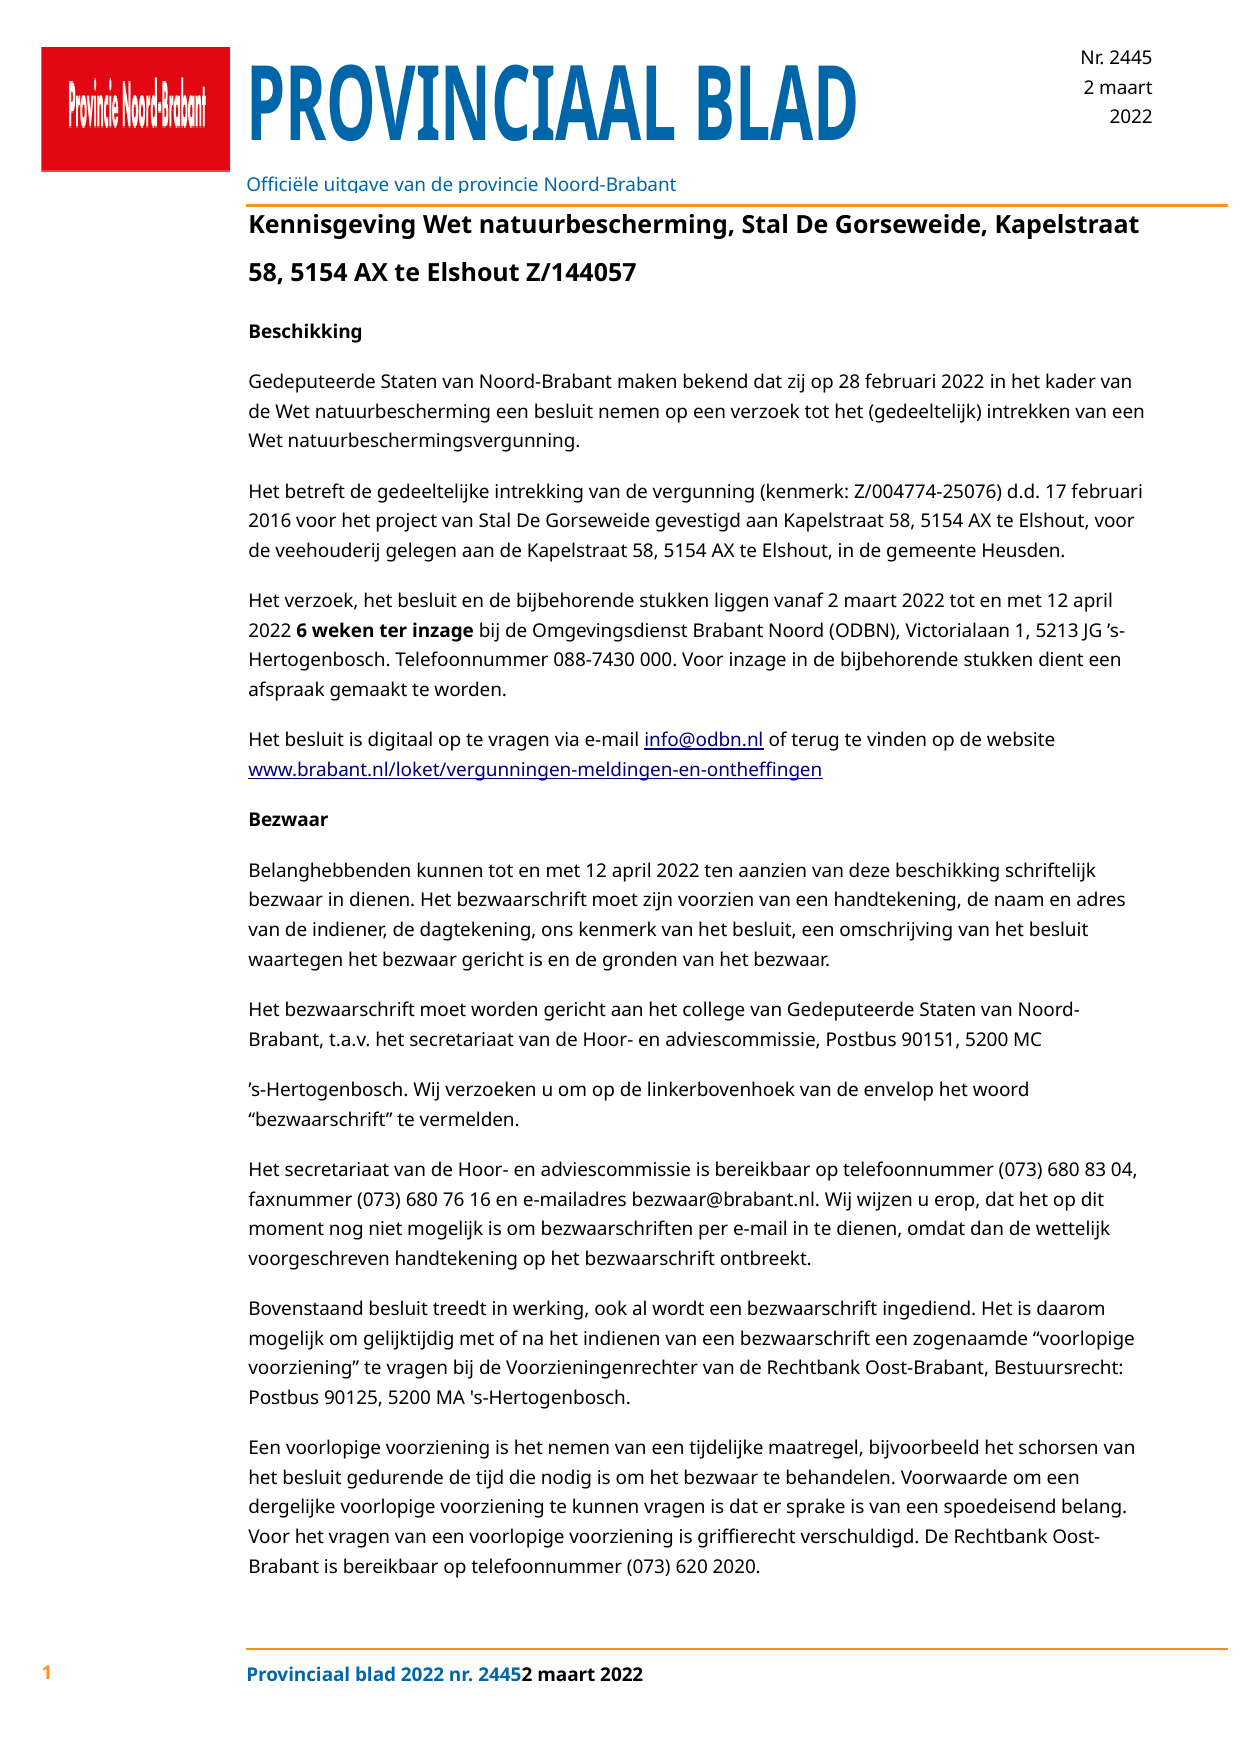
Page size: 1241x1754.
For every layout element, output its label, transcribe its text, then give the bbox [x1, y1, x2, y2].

text Kennisgeving Wet natuurbescherming, Stal De Gorseweide, Kapelstraat 58, 5154 AX te Elshout Z/144057 [248, 207, 1152, 288]
text Gedeputeerde Staten van Noord-Brabant maken bekend dat zij op 28 februari 2022 in het kader van de Wet natuurbescherming een besluit nemen op een verzoek tot het (gedeeltelijk) intrekken van een Wet natuurbeschermingsvergunning. [248, 368, 1152, 453]
text Het bezwaarschrift moet worden gericht aan het college van Gedeputeerde Staten van Noord-Brabant, t.a.v. het secretariaat van de Hoor- en adviescommissie, Postbus 90151, 5200 MC [248, 996, 1152, 1052]
text Bovenstaand besluit treedt in werking, ook al wordt een bezwaarschrift ingediend. Het is daarom mogelijk om gelijktijdig met of na het indienen van een bezwaarschrift een zogenaamde “voorlopige voorziening” te vragen bij de Voorzieningenrechter van de Rechtbank Oost-Brabant, Bestuursrecht: Postbus 90125, 5200 MA 's-Hertogenbosch. [248, 1295, 1152, 1410]
text Beschikking [248, 318, 1152, 344]
text Het secretariaat van de Hoor- en adviescommissie is bereikbaar op telefoonnummer (073) 680 83 04, faxnummer (073) 680 76 16 en e-mailadres bezwaar@brabant.nl. Wij wijzen u erop, dat het op dit moment nog niet mogelijk is om bezwaarschriften per e-mail in te dienen, omdat dan de wettelijk voorgeschreven handtekening op het bezwaarschrift ontbreekt. [248, 1156, 1152, 1271]
text Het betreft de gedeeltelijke intrekking van de vergunning (kenmerk: Z/004774-25076) d.d. 17 februari 2016 voor het project van Stal De Gorseweide gevestigd aan Kapelstraat 58, 5154 AX te Elshout, voor de veehouderij gelegen aan de Kapelstraat 58, 5154 AX te Elshout, in de gemeente Heusden. [248, 478, 1152, 563]
text Het besluit is digitaal op te vragen via e-mail info@odbn.nl of terug te vinden op de website www.brabant.nl/loket/vergunningen-meldingen-en-ontheffingen [248, 727, 1152, 782]
text Het verzoek, het besluit en de bijbehorende stukken liggen vanaf 2 maart 2022 tot en met 12 april 2022 6 weken ter inzage bij de Omgevingsdienst Brabant Noord (ODBN), Victorialaan 1, 5213 JG ’s-Hertogenbosch. Telefoonnummer 088-7430 000. Voor inzage in de bijbehorende stukken dient een afspraak gemaakt te worden. [248, 587, 1152, 702]
text ’s-Hertogenbosch. Wij verzoeken u om op de linkerbovenhoek van de envelop het woord “bezwaarschrift” te vermelden. [248, 1076, 1152, 1132]
text Belanghebbenden kunnen tot en met 12 april 2022 ten aanzien van deze beschikking schriftelijk bezwaar in dienen. Het bezwaarschrift moet zijn voorzien van een handtekening, de naam en adres van de indiener, de dagtekening, ons kenmerk van het besluit, een omschrijving van het besluit waartegen het bezwaar gericht is en de gronden van het bezwaar. [248, 857, 1152, 972]
picture [41, 47, 231, 172]
text Een voorlopige voorziening is het nemen van een tijdelijke maatregel, bijvoorbeeld het schorsen van het besluit gedurende de tijd die nodig is om het bezwaar te behandelen. Voorwaarde om een dergelijke voorlopige voorziening te kunnen vragen is dat er sprake is van een spoedeisend belang. Voor het vragen van een voorlopige voorziening is griffierecht verschuldigd. De Rechtbank Oost-Brabant is bereikbaar op telefoonnummer (073) 620 2020. [248, 1434, 1152, 1579]
text Bezwaar [248, 807, 1152, 832]
